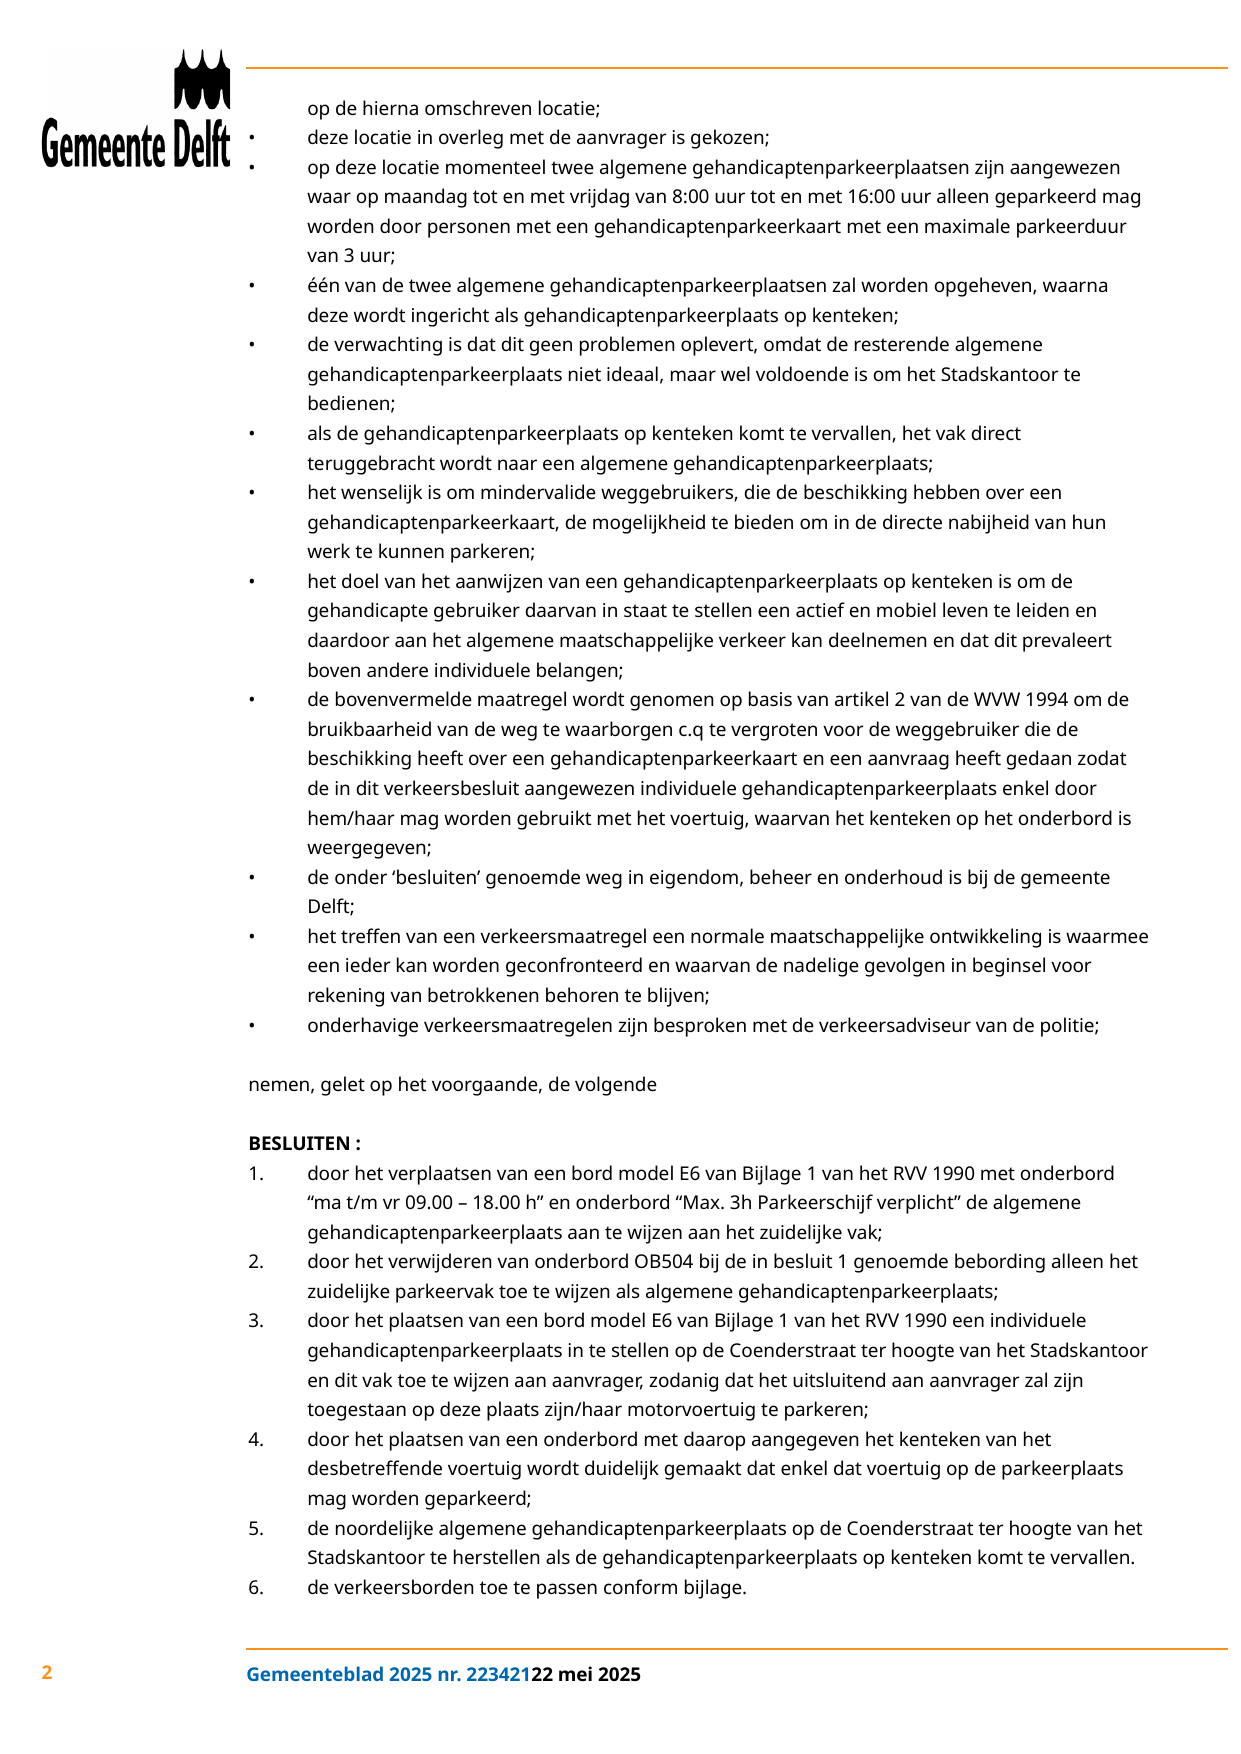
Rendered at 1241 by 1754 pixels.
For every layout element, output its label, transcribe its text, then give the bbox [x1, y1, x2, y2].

list door het verwijderen van onderbord OB504 bij de in besluit 1 genoemde bebording alleen het zuidelijke parkeervak toe te wijzen als algemene gehandicaptenparkeerplaats; [248, 1248, 1152, 1304]
picture [41, 47, 231, 172]
list op deze locatie momenteel twee algemene gehandicaptenparkeerplaatsen zijn aangewezen waar op maandag tot en met vrijdag van 8:00 uur tot en met 16:00 uur alleen geparkeerd mag worden door personen met een gehandicaptenparkeerkaart met een maximale parkeerduur van 3 uur; [248, 154, 1152, 268]
list door het verplaatsen van een bord model E6 van Bijlage 1 van het RVV 1990 met onderbord “ma t/m vr 09.00 – 18.00 h” en onderbord “Max. 3h Parkeerschijf verplicht” de algemene gehandicaptenparkeerplaats aan te wijzen aan het zuidelijke vak; [248, 1160, 1152, 1245]
list het treffen van een verkeersmaatregel een normale maatschappelijke ontwikkeling is waarmee een ieder kan worden geconfronteerd en waarvan de nadelige gevolgen in beginsel voor rekening van betrokkenen behoren te blijven; [248, 923, 1152, 1008]
list de verkeersborden toe te passen conform bijlage. [248, 1574, 1152, 1600]
list één van de twee algemene gehandicaptenparkeerplaatsen zal worden opgeheven, waarna deze wordt ingericht als gehandicaptenparkeerplaats op kenteken; [248, 272, 1152, 328]
list op de hierna omschreven locatie; [248, 95, 1152, 121]
list door het plaatsen van een onderbord met daarop aangegeven het kenteken van het desbetreffende voertuig wordt duidelijk gemaakt dat enkel dat voertuig op de parkeerplaats mag worden geparkeerd; [248, 1426, 1152, 1511]
list de bovenvermelde maatregel wordt genomen op basis van artikel 2 van de WVW 1994 om de bruikbaarheid van de weg te waarborgen c.q te vergroten voor de weggebruiker die de beschikking heeft over een gehandicaptenparkeerkaart en een aanvraag heeft gedaan zodat de in dit verkeersbesluit aangewezen individuele gehandicaptenparkeerplaats enkel door hem/haar mag worden gebruikt met het voertuig, waarvan het kenteken op het onderbord is weergegeven; [248, 686, 1152, 860]
text BESLUITEN : [248, 1130, 1152, 1156]
list deze locatie in overleg met de aanvrager is gekozen; [248, 124, 1152, 150]
text nemen, gelet op het voorgaande, de volgende [248, 1071, 1152, 1097]
list als de gehandicaptenparkeerplaats op kenteken komt te vervallen, het vak direct teruggebracht wordt naar een algemene gehandicaptenparkeerplaats; [248, 420, 1152, 476]
list de onder ‘besluiten’ genoemde weg in eigendom, beheer en onderhoud is bij de gemeente Delft; [248, 864, 1152, 919]
list door het plaatsen van een bord model E6 van Bijlage 1 van het RVV 1990 een individuele gehandicaptenparkeerplaats in te stellen op de Coenderstraat ter hoogte van het Stadskantoor en dit vak toe te wijzen aan aanvrager, zodanig dat het uitsluitend aan aanvrager zal zijn toegestaan op deze plaats zijn/haar motorvoertuig te parkeren; [248, 1308, 1152, 1422]
list het doel van het aanwijzen van een gehandicaptenparkeerplaats op kenteken is om de gehandicapte gebruiker daarvan in staat te stellen een actief en mobiel leven te leiden en daardoor aan het algemene maatschappelijke verkeer kan deelnemen en dat dit prevaleert boven andere individuele belangen; [248, 568, 1152, 683]
list het wenselijk is om mindervalide weggebruikers, die de beschikking hebben over een gehandicaptenparkeerkaart, de mogelijkheid te bieden om in de directe nabijheid van hun werk te kunnen parkeren; [248, 479, 1152, 564]
list de noordelijke algemene gehandicaptenparkeerplaats op de Coenderstraat ter hoogte van het Stadskantoor te herstellen als de gehandicaptenparkeerplaats op kenteken komt te vervallen. [248, 1515, 1152, 1570]
list onderhavige verkeersmaatregelen zijn besproken met de verkeersadviseur van de politie; [248, 1012, 1152, 1038]
list de verwachting is dat dit geen problemen oplevert, omdat de resterende algemene gehandicaptenparkeerplaats niet ideaal, maar wel voldoende is om het Stadskantoor te bedienen; [248, 331, 1152, 416]
